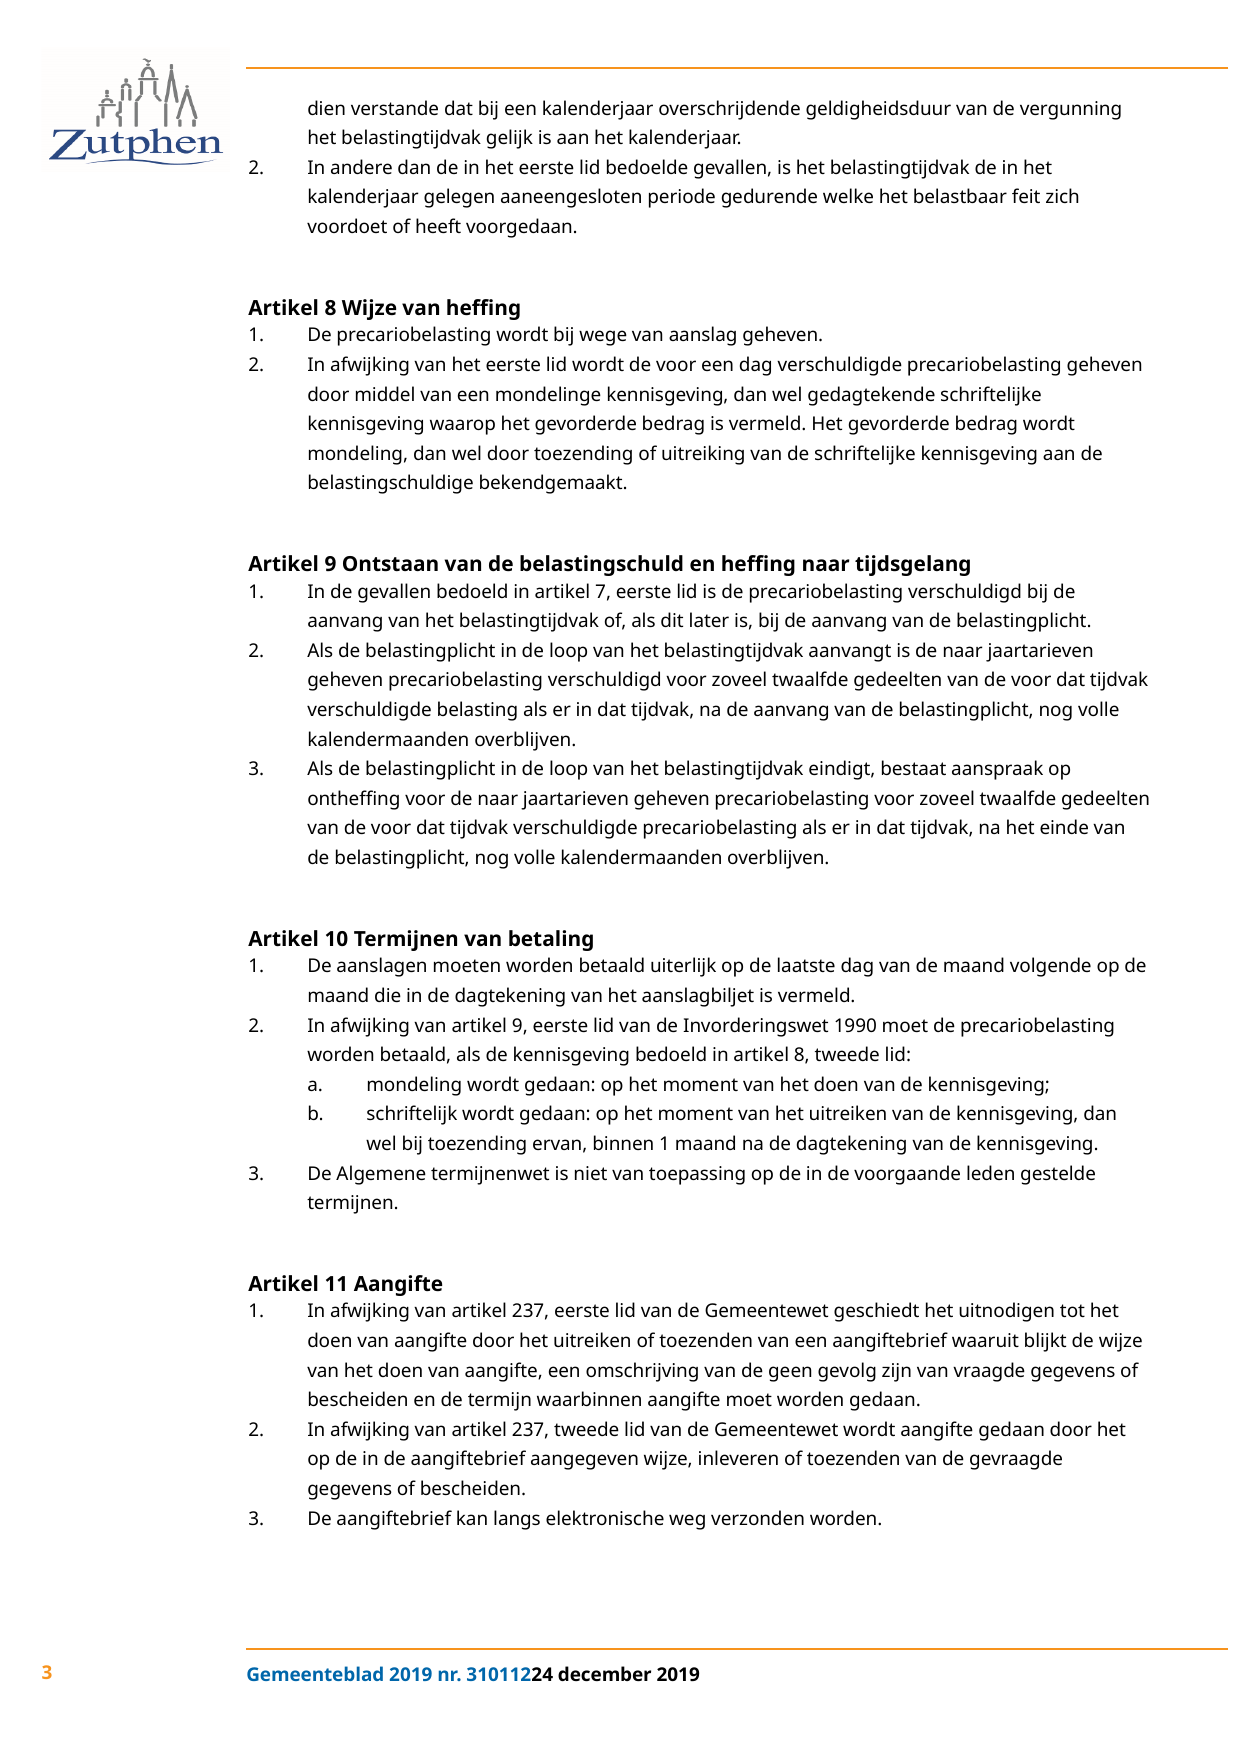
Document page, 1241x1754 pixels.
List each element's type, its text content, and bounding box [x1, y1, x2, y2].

list Als de belastingplicht in de loop van het belastingtijdvak aanvangt is de naar jaartarieven geheven precariobelasting verschuldigd voor zoveel twaalfde gedeelten van de voor dat tijdvak verschuldigde belasting als er in dat tijdvak, na de aanvang van de belastingplicht, nog volle kalendermaanden overblijven. [248, 637, 1152, 752]
list In andere dan de in het eerste lid bedoelde gevallen, is het belastingtijdvak de in het kalenderjaar gelegen aaneengesloten periode gedurende welke het belastbaar feit zich voordoet of heeft voorgedaan. [248, 154, 1152, 239]
list mondeling wordt gedaan: op het moment van het doen van de kennisgeving; [307, 1071, 1152, 1097]
text Artikel 11 Aangifte [248, 1269, 1152, 1298]
list De aanslagen moeten worden betaald uiterlijk op de laatste dag van de maand volgende op de maand die in de dagtekening van het aanslagbiljet is vermeld. [248, 953, 1152, 1008]
text Artikel 9 Ontstaan van de belastingschuld en heffing naar tijdsgelang [248, 549, 1152, 578]
list De Algemene termijnenwet is niet van toepassing op de in de voorgaande leden gestelde termijnen. [248, 1160, 1152, 1215]
list De aangiftebrief kan langs elektronische weg verzonden worden. [248, 1505, 1152, 1531]
list In de gevallen bedoeld in artikel 7, eerste lid is de precariobelasting verschuldigd bij de aanvang van het belastingtijdvak of, als dit later is, bij de aanvang van de belastingplicht. [248, 578, 1152, 633]
list In afwijking van artikel 237, tweede lid van de Gemeentewet wordt aangifte gedaan door het op de in de aangiftebrief aangegeven wijze, inleveren of toezenden van de gevraagde gegevens of bescheiden. [248, 1416, 1152, 1501]
list dien verstande dat bij een kalenderjaar overschrijdende geldigheidsduur van de vergunning het belastingtijdvak gelijk is aan het kalenderjaar. [248, 95, 1152, 150]
list Als de belastingplicht in de loop van het belastingtijdvak eindigt, bestaat aanspraak op ontheffing voor de naar jaartarieven geheven precariobelasting voor zoveel twaalfde gedeelten van de voor dat tijdvak verschuldigde precariobelasting als er in dat tijdvak, na het einde van de belastingplicht, nog volle kalendermaanden overblijven. [248, 755, 1152, 870]
picture [41, 47, 231, 172]
text Artikel 8 Wijze van heffing [248, 293, 1152, 322]
list In afwijking van het eerste lid wordt de voor een dag verschuldigde precariobelasting geheven door middel van een mondelinge kennisgeving, dan wel gedagtekende schriftelijke kennisgeving waarop het gevorderde bedrag is vermeld. Het gevorderde bedrag wordt mondeling, dan wel door toezending of uitreiking van de schriftelijke kennisgeving aan de belastingschuldige bekendgemaakt. [248, 351, 1152, 495]
list De precariobelasting wordt bij wege van aanslag geheven. [248, 322, 1152, 347]
list schriftelijk wordt gedaan: op het moment van het uitreiken van de kennisgeving, dan wel bij toezending ervan, binnen 1 maand na de dagtekening van de kennisgeving. [307, 1101, 1152, 1156]
list In afwijking van artikel 237, eerste lid van de Gemeentewet geschiedt het uitnodigen tot het doen van aangifte door het uitreiken of toezenden van een aangiftebrief waaruit blijkt de wijze van het doen van aangifte, een omschrijving van de geen gevolg zijn van vraagde gegevens of bescheiden en de termijn waarbinnen aangifte moet worden gedaan. [248, 1298, 1152, 1412]
list In afwijking van artikel 9, eerste lid van de Invorderingswet 1990 moet de precariobelasting worden betaald, als de kennisgeving bedoeld in artikel 8, tweede lid: [248, 1012, 1152, 1067]
text Artikel 10 Termijnen van betaling [248, 924, 1152, 953]
